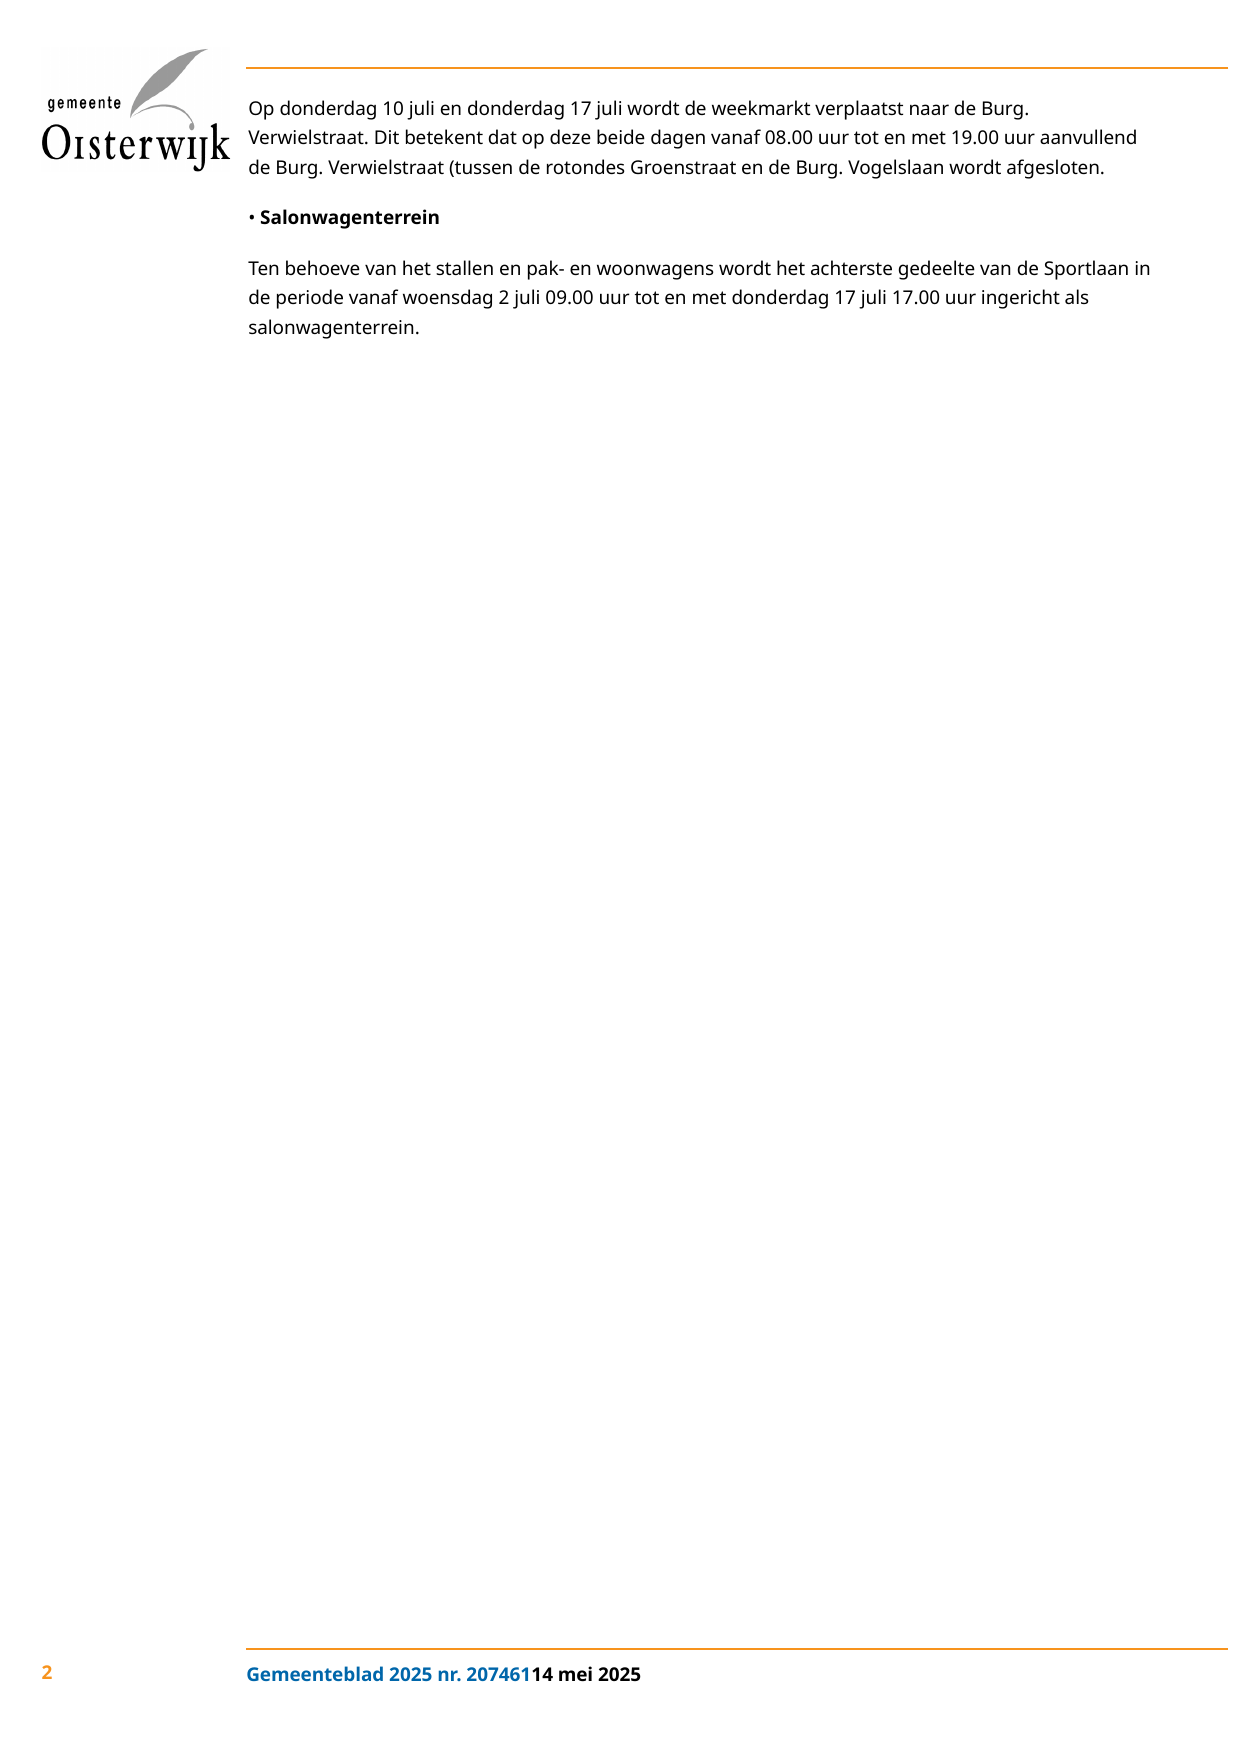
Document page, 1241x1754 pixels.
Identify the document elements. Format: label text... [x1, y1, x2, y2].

text Op donderdag 10 juli en donderdag 17 juli wordt de weekmarkt verplaatst naar de Burg. Verwielstraat. Dit betekent dat op deze beide dagen vanaf 08.00 uur tot en met 19.00 uur aanvullend de Burg. Verwielstraat (tussen de rotondes Groenstraat en de Burg. Vogelslaan wordt afgesloten. [248, 95, 1152, 180]
text • Salonwagenterrein [248, 204, 1152, 230]
picture [41, 47, 231, 172]
text Ten behoeve van het stallen en pak- en woonwagens wordt het achterste gedeelte van de Sportlaan in de periode vanaf woensdag 2 juli 09.00 uur tot en met donderdag 17 juli 17.00 uur ingericht als salonwagenterrein. [248, 255, 1152, 340]
